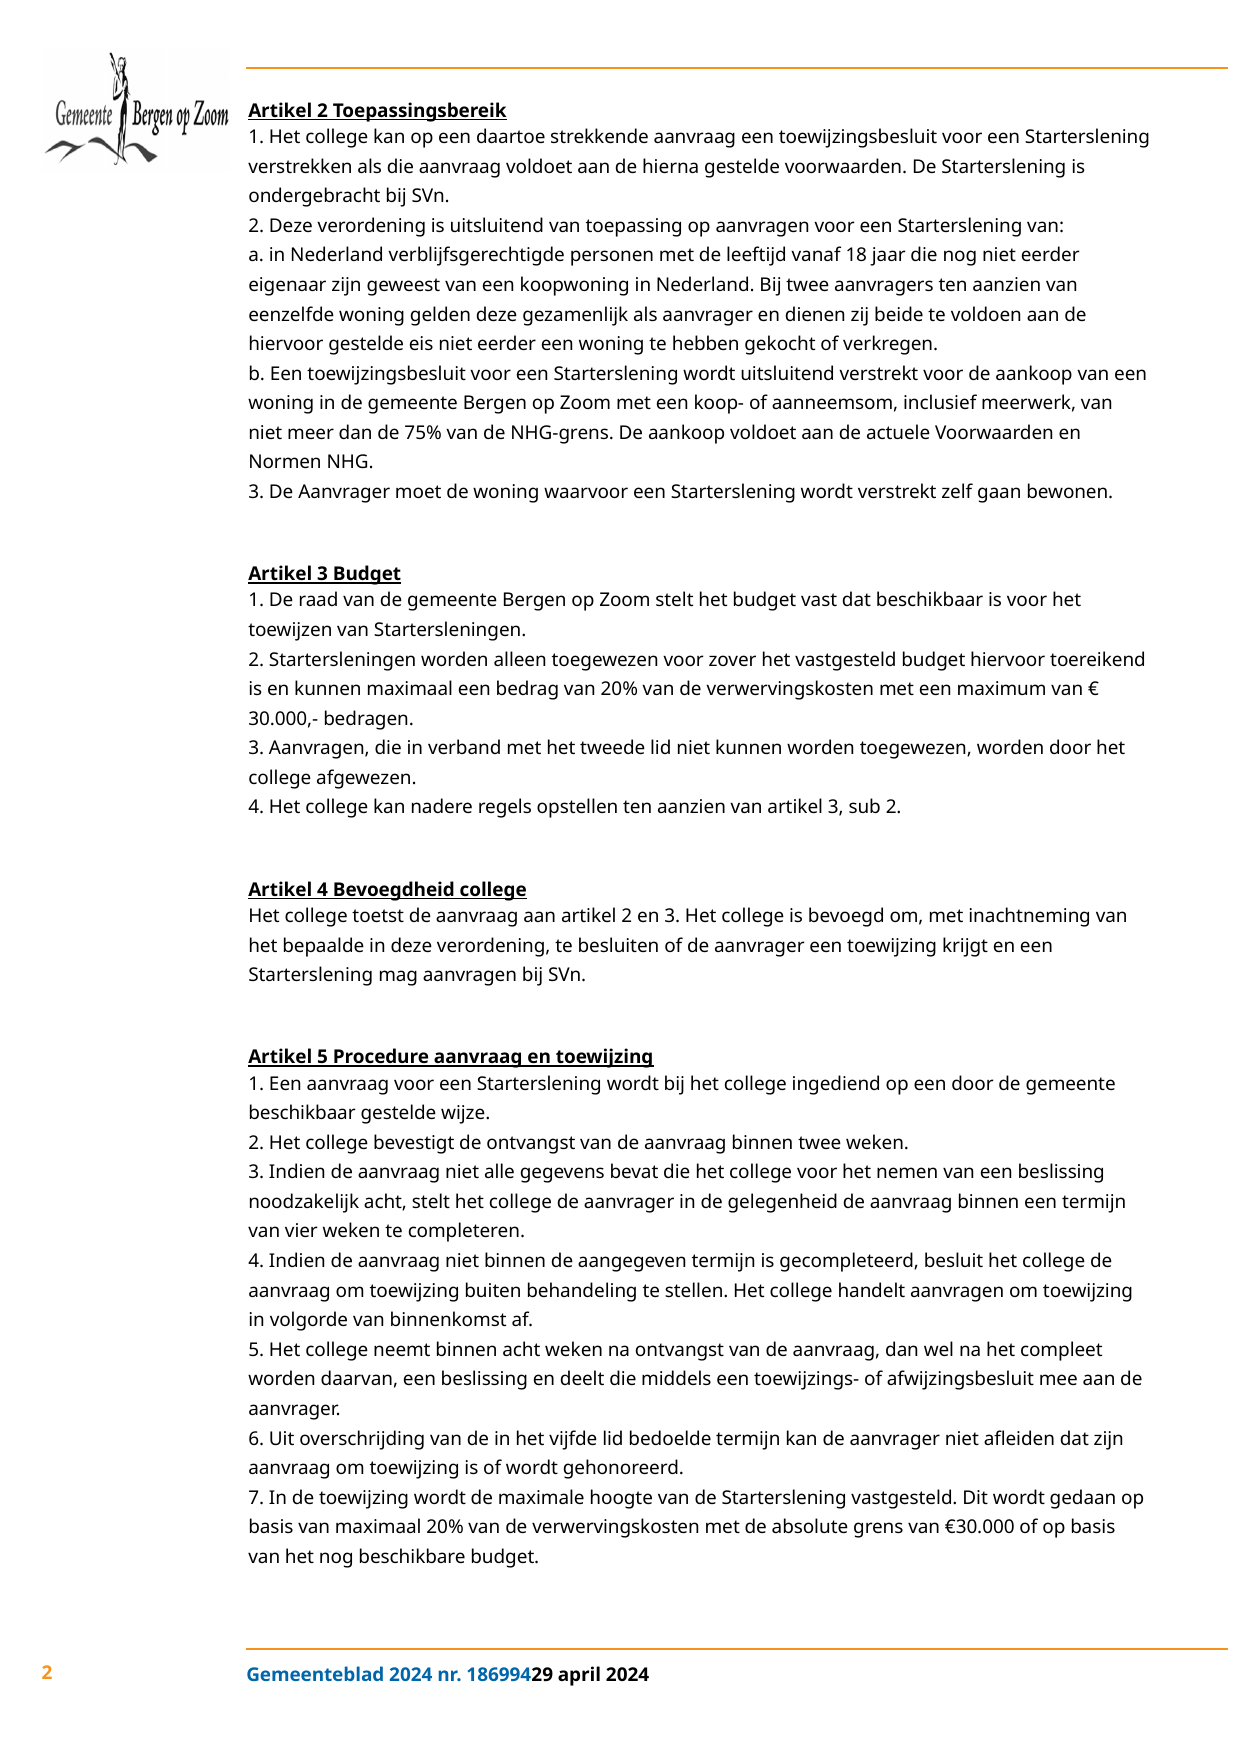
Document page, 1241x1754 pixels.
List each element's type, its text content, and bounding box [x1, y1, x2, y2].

text Artikel 4 Bevoegdheid college [248, 874, 1152, 902]
text Artikel 5 Procedure aanvraag en toewijzing [248, 1041, 1152, 1070]
text 1. Het college kan op een daartoe strekkende aanvraag een toewijzingsbesluit voor een Starterslening verstrekken als die aanvraag voldoet aan de hierna gestelde voorwaarden. De Starterslening is ondergebracht bij SVn. [248, 123, 1152, 208]
text Artikel 3 Budget [248, 558, 1152, 587]
text 3. Aanvragen, die in verband met het tweede lid niet kunnen worden toegewezen, worden door het college afgewezen. [248, 734, 1152, 790]
text 1. Een aanvraag voor een Starterslening wordt bij het college ingediend op een door de gemeente beschikbaar gestelde wijze. [248, 1070, 1152, 1125]
text 2. Deze verordening is uitsluitend van toepassing op aanvragen voor een Starterslening van: [248, 212, 1152, 238]
text Artikel 2 Toepassingsbereik [248, 95, 1152, 123]
text a. in Nederland verblijfsgerechtigde personen met de leeftijd vanaf 18 jaar die nog niet eerder eigenaar zijn geweest van een koopwoning in Nederland. Bij twee aanvragers ten aanzien van eenzelfde woning gelden deze gezamenlijk als aanvrager en dienen zij beide te voldoen aan de hiervoor gestelde eis niet eerder een woning te hebben gekocht of verkregen. [248, 242, 1152, 356]
picture [41, 47, 231, 172]
text 2. Startersleningen worden alleen toegewezen voor zover het vastgesteld budget hiervoor toereikend is en kunnen maximaal een bedrag van 20% van de verwervingskosten met een maximum van € 30.000,- bedragen. [248, 646, 1152, 731]
text 3. Indien de aanvraag niet alle gegevens bevat die het college voor het nemen van een beslissing noodzakelijk acht, stelt het college de aanvrager in de gelegenheid de aanvraag binnen een termijn van vier weken te completeren. [248, 1158, 1152, 1243]
text 5. Het college neemt binnen acht weken na ontvangst van de aanvraag, dan wel na het compleet worden daarvan, een beslissing en deelt die middels een toewijzings- of afwijzingsbesluit mee aan de aanvrager. [248, 1336, 1152, 1421]
text 4. Indien de aanvraag niet binnen de aangegeven termijn is gecompleteerd, besluit het college de aanvraag om toewijzing buiten behandeling te stellen. Het college handelt aanvragen om toewijzing in volgorde van binnenkomst af. [248, 1247, 1152, 1332]
text 7. In de toewijzing wordt de maximale hoogte van de Starterslening vastgesteld. Dit wordt gedaan op basis van maximaal 20% van de verwervingskosten met de absolute grens van €30.000 of op basis van het nog beschikbare budget. [248, 1484, 1152, 1569]
text 6. Uit overschrijding van de in het vijfde lid bedoelde termijn kan de aanvrager niet afleiden dat zijn aanvraag om toewijzing is of wordt gehonoreerd. [248, 1425, 1152, 1480]
text b. Een toewijzingsbesluit voor een Starterslening wordt uitsluitend verstrekt voor de aankoop van een woning in de gemeente Bergen op Zoom met een koop- of aanneemsom, inclusief meerwerk, van niet meer dan de 75% van de NHG-grens. De aankoop voldoet aan de actuele Voorwaarden en Normen NHG. [248, 360, 1152, 474]
text 3. De Aanvrager moet de woning waarvoor een Starterslening wordt verstrekt zelf gaan bewonen. [248, 478, 1152, 504]
text 2. Het college bevestigt de ontvangst van de aanvraag binnen twee weken. [248, 1129, 1152, 1155]
text 1. De raad van de gemeente Bergen op Zoom stelt het budget vast dat beschikbaar is voor het toewijzen van Startersleningen. [248, 587, 1152, 642]
text 4. Het college kan nadere regels opstellen ten aanzien van artikel 3, sub 2. [248, 794, 1152, 819]
text Het college toetst de aanvraag aan artikel 2 en 3. Het college is bevoegd om, met inachtneming van het bepaalde in deze verordening, te besluiten of de aanvrager een toewijzing krijgt en een Starterslening mag aanvragen bij SVn. [248, 902, 1152, 987]
